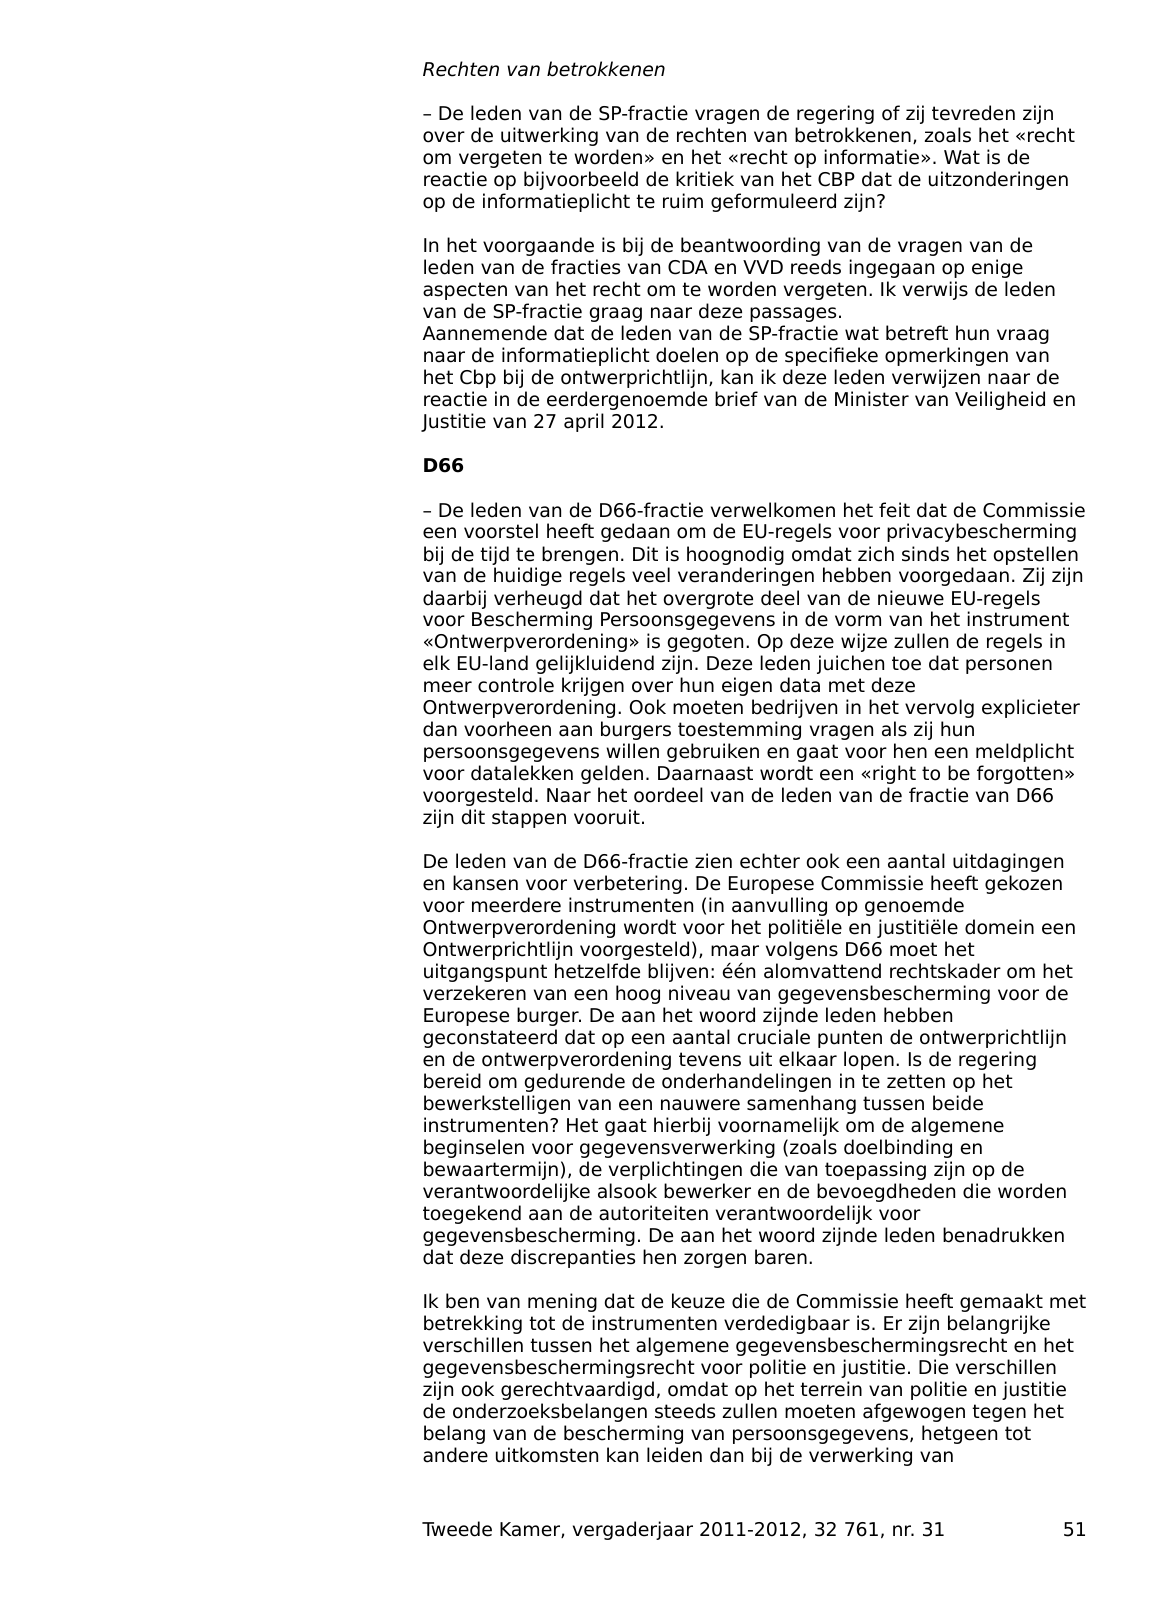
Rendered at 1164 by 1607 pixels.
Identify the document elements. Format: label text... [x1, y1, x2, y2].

text Ik ben van mening dat de keuze die de Commissie heeft gemaakt met betrekking tot de instrumenten verdedigbaar is. Er zijn belangrijke verschillen tussen het algemene gegevensbeschermingsrecht en het gegevensbeschermingsrecht voor politie en justitie. Die verschillen zijn ook gerechtvaardigd, omdat op het terrein van politie en justitie de onderzoeksbelangen steeds zullen moeten afgewogen tegen het belang van de bescherming van persoonsgegevens, hetgeen tot andere uitkomsten kan leiden dan bij de verwerking van [422, 1291, 1087, 1467]
text Aannemende dat de leden van de SP-fractie wat betreft hun vraag naar de informatieplicht doelen op de specifieke opmerkingen van het Cbp bij de ontwerprichtlijn, kan ik deze leden verwijzen naar de reactie in de eerdergenoemde brief van de Minister van Veiligheid en Justitie van 27 april 2012. [422, 323, 1087, 433]
text De leden van de D66-fractie zien echter ook een aantal uitdagingen en kansen voor verbetering. De Europese Commissie heeft gekozen voor meerdere instrumenten (in aanvulling op genoemde Ontwerpverordening wordt voor het politiële en justitiële domein een Ontwerprichtlijn voorgesteld), maar volgens D66 moet het uitgangspunt hetzelfde blijven: één alomvattend rechtskader om het verzekeren van een hoog niveau van gegevensbescherming voor de Europese burger. De aan het woord zijnde leden hebben geconstateerd dat op een aantal cruciale punten de ontwerprichtlijn en de ontwerpverordening tevens uit elkaar lopen. Is de regering bereid om gedurende de onderhandelingen in te zetten op het bewerkstelligen van een nauwere samenhang tussen beide instrumenten? Het gaat hierbij voornamelijk om de algemene beginselen voor gegevensverwerking (zoals doelbinding en bewaartermijn), de verplichtingen die van toepassing zijn op de verantwoordelijke alsook bewerker en de bevoegdheden die worden toegekend aan de autoriteiten verantwoordelijk voor gegevensbescherming. De aan het woord zijnde leden benadrukken dat deze discrepanties hen zorgen baren. [422, 851, 1087, 1269]
subtitle Rechten van betrokkenen [422, 59, 1087, 81]
text – De leden van de SP-fractie vragen de regering of zij tevreden zijn over de uitwerking van de rechten van betrokkenen, zoals het «recht om vergeten te worden» en het «recht op informatie». Wat is de reactie op bijvoorbeeld de kritiek van het CBP dat de uitzonderingen op de informatieplicht te ruim geformuleerd zijn? [422, 103, 1087, 213]
subtitle D66 [422, 455, 1087, 477]
text – De leden van de D66-fractie verwelkomen het feit dat de Commissie een voorstel heeft gedaan om de EU-regels voor privacybescherming bij de tijd te brengen. Dit is hoognodig omdat zich sinds het opstellen van de huidige regels veel veranderingen hebben voorgedaan. Zij zijn daarbij verheugd dat het overgrote deel van de nieuwe EU-regels voor Bescherming Persoonsgegevens in de vorm van het instrument «Ontwerpverordening» is gegoten. Op deze wijze zullen de regels in elk EU-land gelijkluidend zijn. Deze leden juichen toe dat personen meer controle krijgen over hun eigen data met deze Ontwerpverordening. Ook moeten bedrijven in het vervolg explicieter dan voorheen aan burgers toestemming vragen als zij hun persoonsgegevens willen gebruiken en gaat voor hen een meldplicht voor datalekken gelden. Daarnaast wordt een «right to be forgotten» voorgesteld. Naar het oordeel van de leden van de fractie van D66 zijn dit stappen vooruit. [422, 499, 1087, 829]
text In het voorgaande is bij de beantwoording van de vragen van de leden van de fracties van CDA en VVD reeds ingegaan op enige aspecten van het recht om te worden vergeten. Ik verwijs de leden van de SP-fractie graag naar deze passages. [422, 235, 1087, 323]
